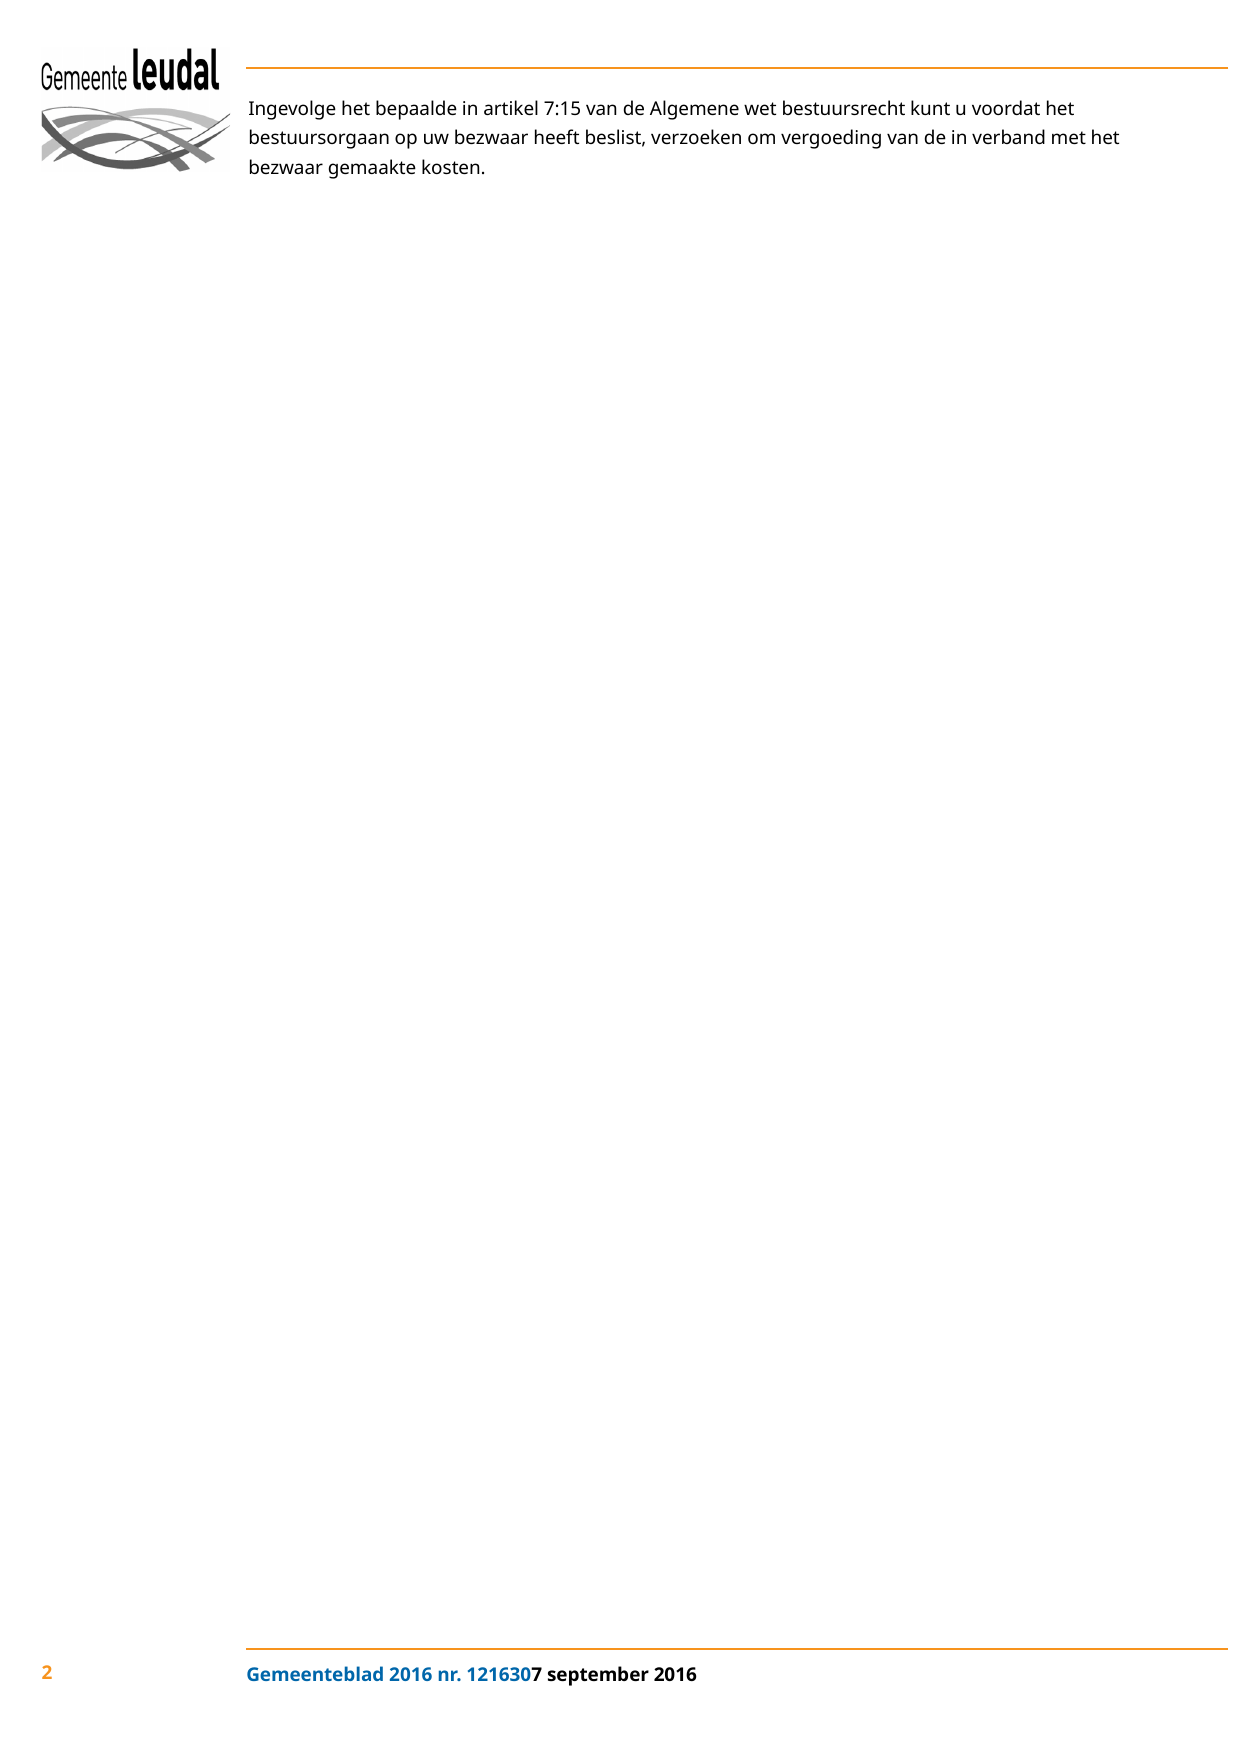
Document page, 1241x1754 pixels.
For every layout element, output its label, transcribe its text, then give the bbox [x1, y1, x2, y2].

text Ingevolge het bepaalde in artikel 7:15 van de Algemene wet bestuursrecht kunt u voordat het bestuursorgaan op uw bezwaar heeft beslist, verzoeken om vergoeding van de in verband met het bezwaar gemaakte kosten. [248, 95, 1152, 180]
picture [41, 47, 231, 172]
